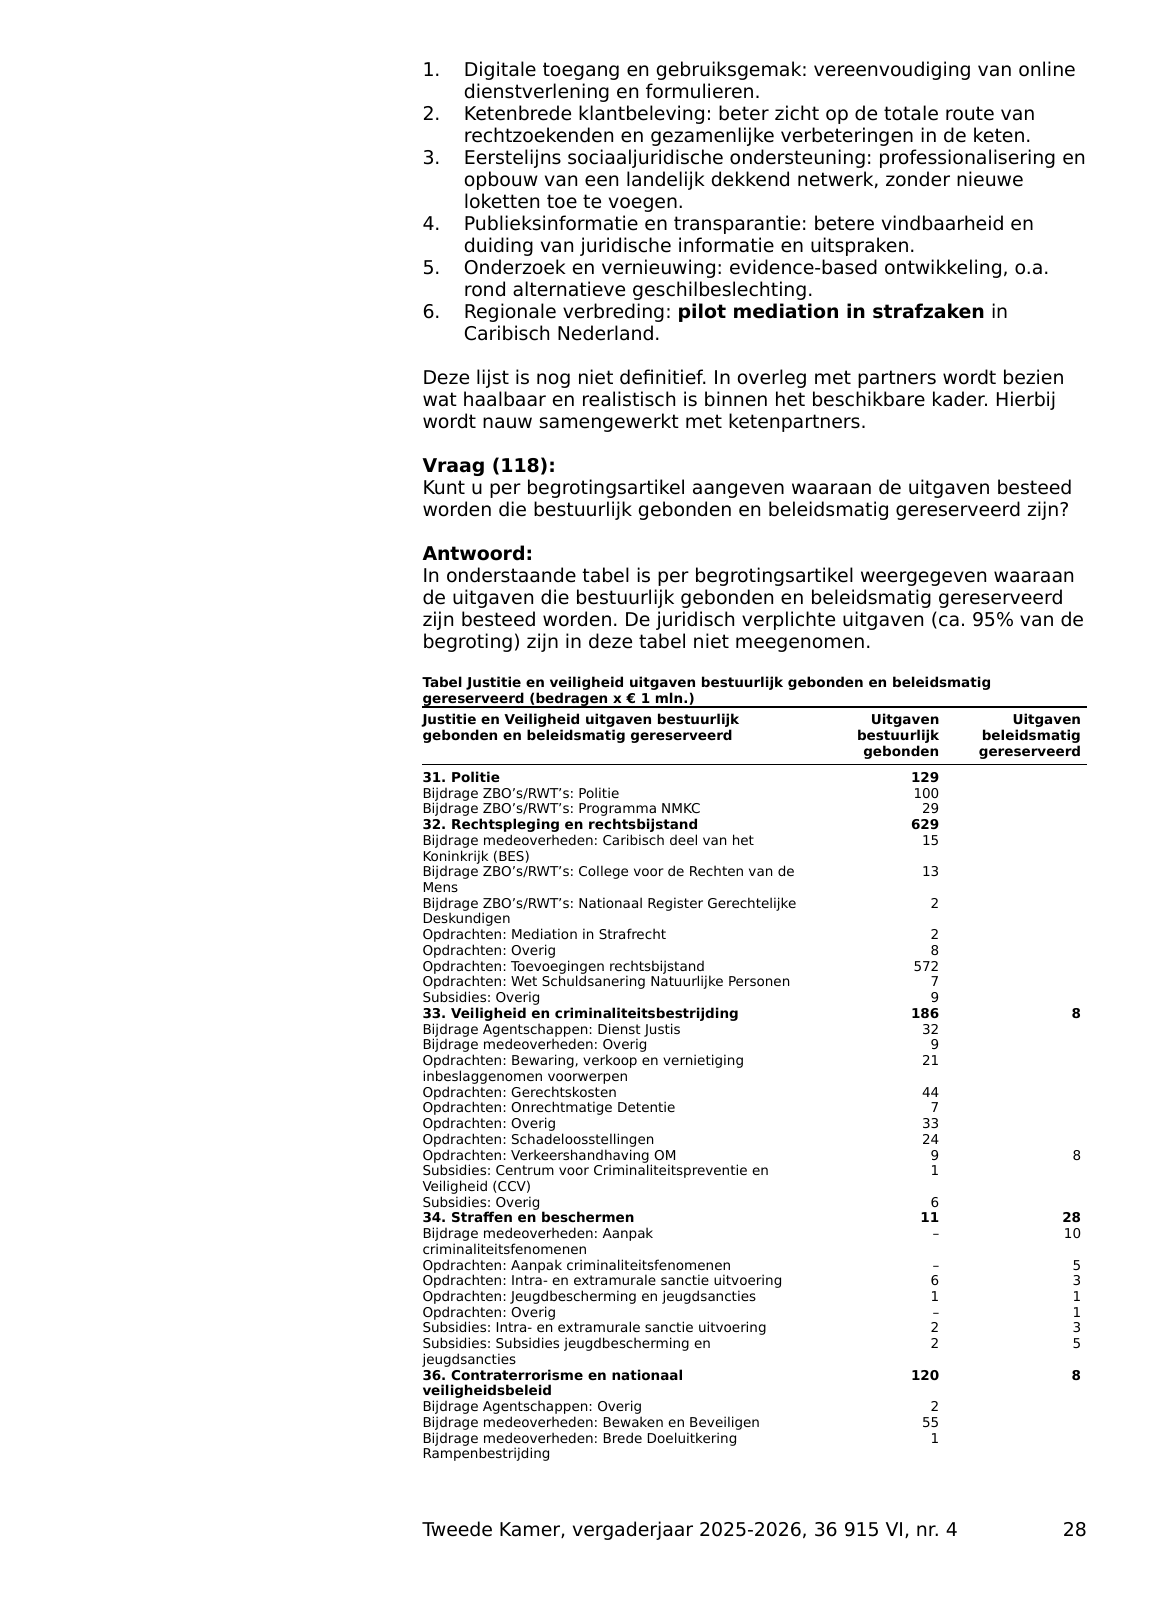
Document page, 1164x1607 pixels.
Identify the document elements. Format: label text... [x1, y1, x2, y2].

table_cell [945, 1430, 1087, 1462]
table_cell 13 [797, 864, 945, 896]
table_cell Bijdrage Agentschappen: Dienst Justis [422, 1021, 797, 1037]
table_cell [945, 1195, 1087, 1210]
table_cell [945, 959, 1087, 974]
table_cell 1 [797, 1163, 945, 1194]
table_cell [945, 896, 1087, 927]
table_cell Opdrachten: Gerechtskosten [422, 1084, 797, 1100]
table_cell Uitgaven bestuurlijk gebonden [797, 708, 945, 764]
table_cell [945, 1100, 1087, 1116]
text 3. Eerstelijns sociaaljuridische ondersteuning: professionalisering en opbouw van een landelijk dekkend netwerk, zonder nieuwe loketten toe te voegen. [422, 147, 1087, 213]
table_cell 9 [797, 1037, 945, 1053]
table_cell Subsidies: Intra- en extramurale sanctie uitvoering [422, 1320, 797, 1336]
table_cell Opdrachten: Onrechtmatige Detentie [422, 1100, 797, 1116]
table_cell Opdrachten: Aanpak criminaliteitsfenomenen [422, 1258, 797, 1273]
table_cell 1 [945, 1289, 1087, 1304]
table_cell Justitie en Veiligheid uitgaven bestuurlijk gebonden en beleidsmatig gereserveerd [422, 708, 797, 764]
table_cell 33 [797, 1116, 945, 1132]
table_cell 3 [945, 1320, 1087, 1336]
table_cell 1 [797, 1430, 945, 1462]
table_cell 1 [945, 1305, 1087, 1320]
table_cell [945, 1037, 1087, 1053]
table_cell 3 [945, 1273, 1087, 1289]
text 5. Onderzoek en vernieuwing: evidence-based ontwikkeling, o.a. rond alternatieve geschilbeslechting. [422, 257, 1087, 301]
table_cell [945, 801, 1087, 817]
table_cell 36. Contraterrorisme en nationaal veiligheidsbeleid [422, 1368, 797, 1399]
table_cell 6 [797, 1195, 945, 1210]
table_cell [945, 927, 1087, 943]
table_cell Opdrachten: Overig [422, 1305, 797, 1320]
table_cell [945, 1163, 1087, 1194]
table_cell Subsidies: Subsidies jeugdbescherming en jeugdsancties [422, 1336, 797, 1367]
table_cell 31. Politie [422, 765, 797, 786]
table_cell Subsidies: Overig [422, 1195, 797, 1210]
table_cell 572 [797, 959, 945, 974]
table_cell Bijdrage medeoverheden: Caribisch deel van het Koninkrijk (BES) [422, 833, 797, 864]
table_cell Opdrachten: Wet Schuldsanering Natuurlijke Personen [422, 974, 797, 990]
table_cell 2 [797, 927, 945, 943]
table_cell 2 [797, 1320, 945, 1336]
table_cell Opdrachten: Jeugdbescherming en jeugdsancties [422, 1289, 797, 1304]
table_cell 629 [797, 817, 945, 833]
table_cell Bijdrage ZBO’s/RWT’s: College voor de Rechten van de Mens [422, 864, 797, 896]
table_cell Bijdrage medeoverheden: Brede Doeluitkering Rampenbestrijding [422, 1430, 797, 1462]
table_cell 1 [797, 1289, 945, 1304]
table_cell [945, 990, 1087, 1006]
table_cell 9 [797, 1147, 945, 1163]
table_cell 129 [797, 765, 945, 786]
table_cell 29 [797, 801, 945, 817]
table_cell 32 [797, 1021, 945, 1037]
table_cell 7 [797, 1100, 945, 1116]
table_cell Bijdrage medeoverheden: Bewaken en Beveiligen [422, 1415, 797, 1430]
table_cell 7 [797, 974, 945, 990]
table_cell 21 [797, 1053, 945, 1084]
table_cell Opdrachten: Intra- en extramurale sanctie uitvoering [422, 1273, 797, 1289]
table_cell [945, 943, 1087, 958]
table_cell 100 [797, 786, 945, 801]
table_cell [945, 765, 1087, 786]
table_cell [945, 1415, 1087, 1430]
table_cell [945, 1053, 1087, 1084]
table_cell 8 [797, 943, 945, 958]
table_cell Bijdrage Agentschappen: Overig [422, 1399, 797, 1415]
table_cell 8 [945, 1006, 1087, 1021]
table_cell [945, 833, 1087, 864]
table_cell Uitgaven beleidsmatig gereserveerd [945, 708, 1087, 764]
table_cell 24 [797, 1132, 945, 1147]
table_cell 33. Veiligheid en criminaliteitsbestrijding [422, 1006, 797, 1021]
text 4. Publieksinformatie en transparantie: betere vindbaarheid en duiding van juridische informatie en uitspraken. [422, 213, 1087, 257]
table_cell Bijdrage ZBO’s/RWT’s: Politie [422, 786, 797, 801]
table_cell [945, 817, 1087, 833]
table_cell 2 [797, 1336, 945, 1367]
text In onderstaande tabel is per begrotingsartikel weergegeven waaraan de uitgaven die bestuurlijk gebonden en beleidsmatig gereserveerd zijn besteed worden. De juridisch verplichte uitgaven (ca. 95% van de begroting) zijn in deze tabel niet meegenomen. [422, 565, 1087, 653]
table_cell 2 [797, 896, 945, 927]
table_cell 32. Rechtspleging en rechtsbijstand [422, 817, 797, 833]
table_cell 28 [945, 1210, 1087, 1226]
table_cell 120 [797, 1368, 945, 1399]
table_cell [945, 1399, 1087, 1415]
table_cell 6 [797, 1273, 945, 1289]
table_header Tabel Justitie en veiligheid uitgaven bestuurlijk gebonden en beleidsmatig gereserveerd (bedragen x € 1 mln.) [422, 675, 1087, 706]
table_cell 8 [945, 1147, 1087, 1163]
table_cell [945, 974, 1087, 990]
table_cell 44 [797, 1084, 945, 1100]
table_cell Opdrachten: Schadeloosstellingen [422, 1132, 797, 1147]
table_cell 5 [945, 1258, 1087, 1273]
table_cell – [797, 1258, 945, 1273]
table_cell 186 [797, 1006, 945, 1021]
table_cell [945, 1021, 1087, 1037]
table_cell 8 [945, 1368, 1087, 1399]
table_cell [945, 786, 1087, 801]
table_cell 15 [797, 833, 945, 864]
table_cell 5 [945, 1336, 1087, 1367]
table_cell [945, 1084, 1087, 1100]
table_cell Bijdrage ZBO’s/RWT’s: Programma NMKC [422, 801, 797, 817]
table_cell Opdrachten: Toevoegingen rechtsbijstand [422, 959, 797, 974]
text Antwoord: [422, 543, 1087, 565]
table_cell Bijdrage medeoverheden: Aanpak criminaliteitsfenomenen [422, 1226, 797, 1257]
text Vraag (118): [422, 455, 1087, 477]
table_cell Subsidies: Overig [422, 990, 797, 1006]
table_cell 9 [797, 990, 945, 1006]
table_cell Bijdrage medeoverheden: Overig [422, 1037, 797, 1053]
text 2. Ketenbrede klantbeleving: beter zicht op de totale route van rechtzoekenden en gezamenlijke verbeteringen in de keten. [422, 103, 1087, 147]
text 6. Regionale verbreding: pilot mediation in strafzaken in Caribisch Nederland. [422, 301, 1087, 345]
table_cell – [797, 1305, 945, 1320]
table_cell Subsidies: Centrum voor Criminaliteitspreventie en Veiligheid (CCV) [422, 1163, 797, 1194]
table_cell [945, 864, 1087, 896]
text Kunt u per begrotingsartikel aangeven waaraan de uitgaven besteed worden die bestuurlijk gebonden en beleidsmatig gereserveerd zijn? [422, 477, 1087, 521]
text Deze lijst is nog niet definitief. In overleg met partners wordt bezien wat haalbaar en realistisch is binnen het beschikbare kader. Hierbij wordt nauw samengewerkt met ketenpartners. [422, 367, 1087, 433]
table_cell Opdrachten: Verkeershandhaving OM [422, 1147, 797, 1163]
table_cell 2 [797, 1399, 945, 1415]
table_cell [945, 1116, 1087, 1132]
table_cell 34. Straffen en beschermen [422, 1210, 797, 1226]
table_cell Bijdrage ZBO’s/RWT’s: Nationaal Register Gerechtelijke Deskundigen [422, 896, 797, 927]
table_cell Opdrachten: Mediation in Strafrecht [422, 927, 797, 943]
table_cell Opdrachten: Bewaring, verkoop en vernietiging inbeslaggenomen voorwerpen [422, 1053, 797, 1084]
table_cell 11 [797, 1210, 945, 1226]
table_cell Opdrachten: Overig [422, 1116, 797, 1132]
table_cell 10 [945, 1226, 1087, 1257]
table_cell Opdrachten: Overig [422, 943, 797, 958]
text 1. Digitale toegang en gebruiksgemak: vereenvoudiging van online dienstverlening en formulieren. [422, 59, 1087, 103]
table_cell [945, 1132, 1087, 1147]
table_cell – [797, 1226, 945, 1257]
table_cell 55 [797, 1415, 945, 1430]
